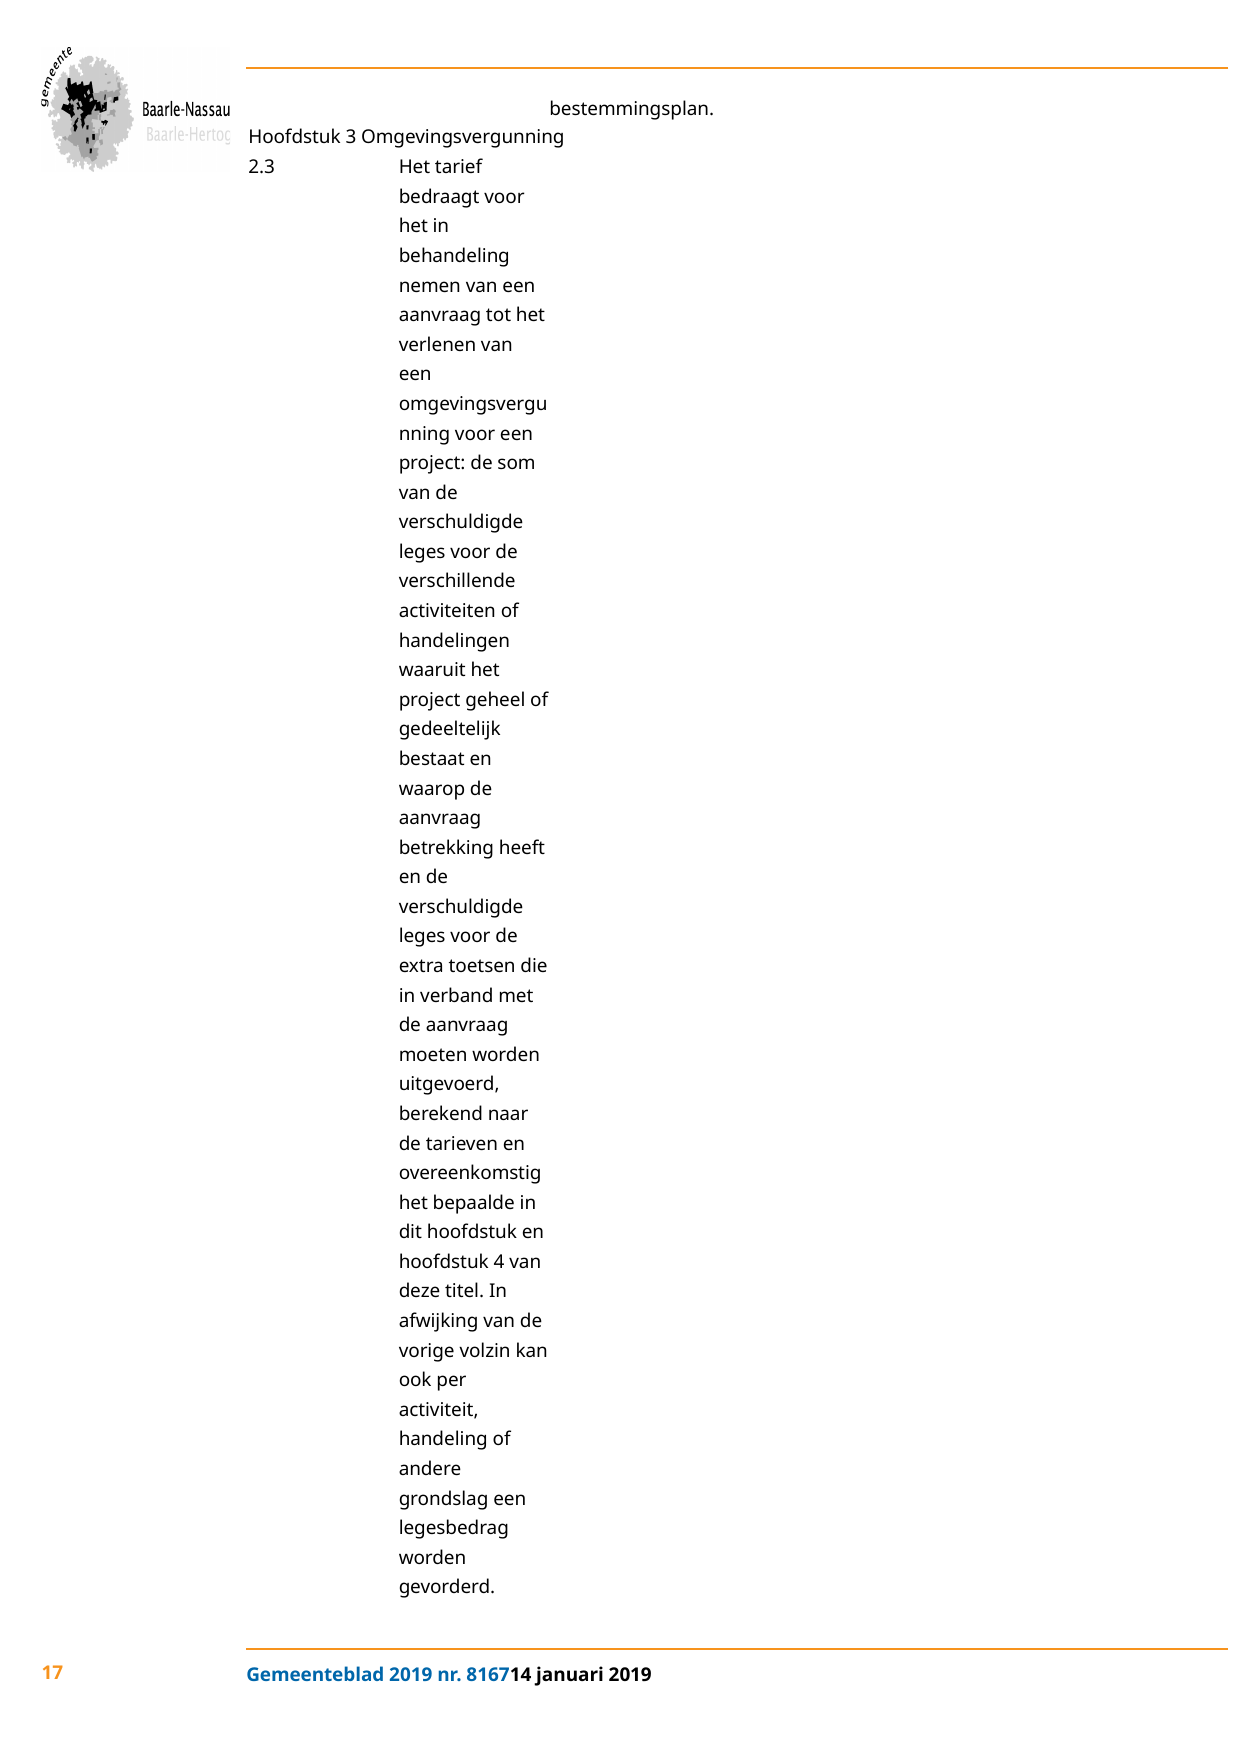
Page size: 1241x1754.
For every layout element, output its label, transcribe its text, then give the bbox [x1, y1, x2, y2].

table_cell [850, 95, 1152, 121]
table_cell bestemmingsplan. [549, 95, 850, 121]
text Hoofdstuk 3 Omgevingsvergunning [248, 124, 1152, 149]
table_cell [248, 95, 549, 121]
table_header [549, 154, 700, 1599]
table_header Het tarief bedraagt voor het in behandeling nemen van een aanvraag tot het verlenen van een omgevingsvergunning voor een project: de som van de verschuldigde leges voor de verschillende activiteiten of handelingen waaruit het project geheel of gedeeltelijk bestaat en waarop de aanvraag betrekking heeft en de verschuldigde leges voor de extra toetsen die in verband met de aanvraag moeten worden uitgevoerd, berekend naar de tarieven en overeenkomstig het bepaalde in dit hoofdstuk en hoofdstuk 4 van deze titel. In afwijking van de vorige volzin kan ook per activiteit, handeling of andere grondslag een legesbedrag worden gevorderd. [399, 154, 549, 1599]
picture [41, 47, 231, 172]
table_header 2.3 [248, 154, 398, 1599]
